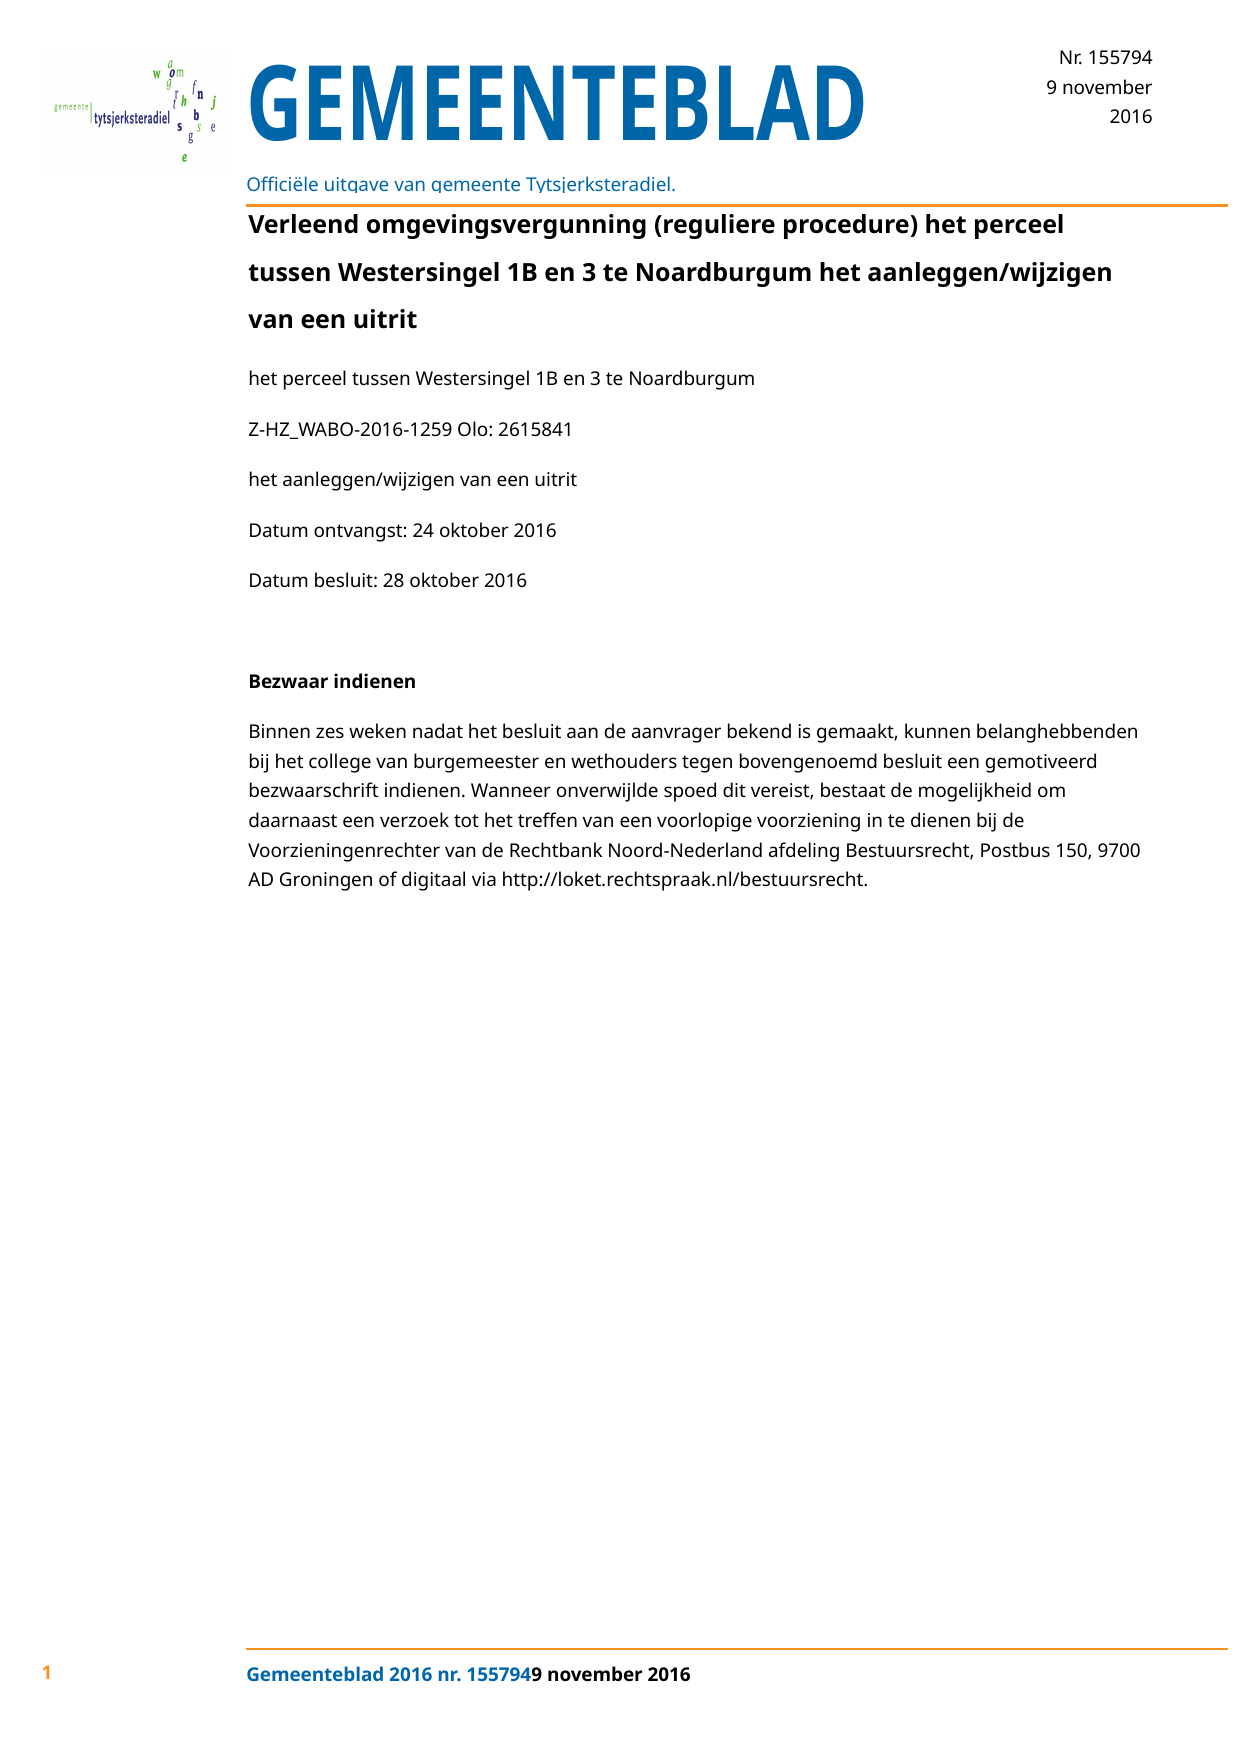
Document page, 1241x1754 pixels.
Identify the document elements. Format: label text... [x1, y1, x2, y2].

picture [41, 47, 231, 172]
text Bezwaar indienen [248, 668, 1152, 694]
text Datum ontvangst: 24 oktober 2016 [248, 517, 1152, 542]
text Verleend omgevingsvergunning (reguliere procedure) het perceel tussen Westersingel 1B en 3 te Noardburgum het aanleggen/wijzigen van een uitrit [248, 207, 1152, 336]
text Binnen zes weken nadat het besluit aan de aanvrager bekend is gemaakt, kunnen belanghebbenden bij het college van burgemeester en wethouders tegen bovengenoemd besluit een gemotiveerd bezwaarschrift indienen. Wanneer onverwijlde spoed dit vereist, bestaat de mogelijkheid om daarnaast een verzoek tot het treffen van een voorlopige voorziening in te dienen bij de Voorzieningenrechter van de Rechtbank Noord-Nederland afdeling Bestuursrecht, Postbus 150, 9700 AD Groningen of digitaal via http://loket.rechtspraak.nl/bestuursrecht. [248, 718, 1152, 892]
text Datum besluit: 28 oktober 2016 [248, 567, 1152, 593]
text het perceel tussen Westersingel 1B en 3 te Noardburgum [248, 366, 1152, 391]
text Z-HZ_WABO-2016-1259 Olo: 2615841 [248, 416, 1152, 442]
text het aanleggen/wijzigen van een uitrit [248, 466, 1152, 492]
